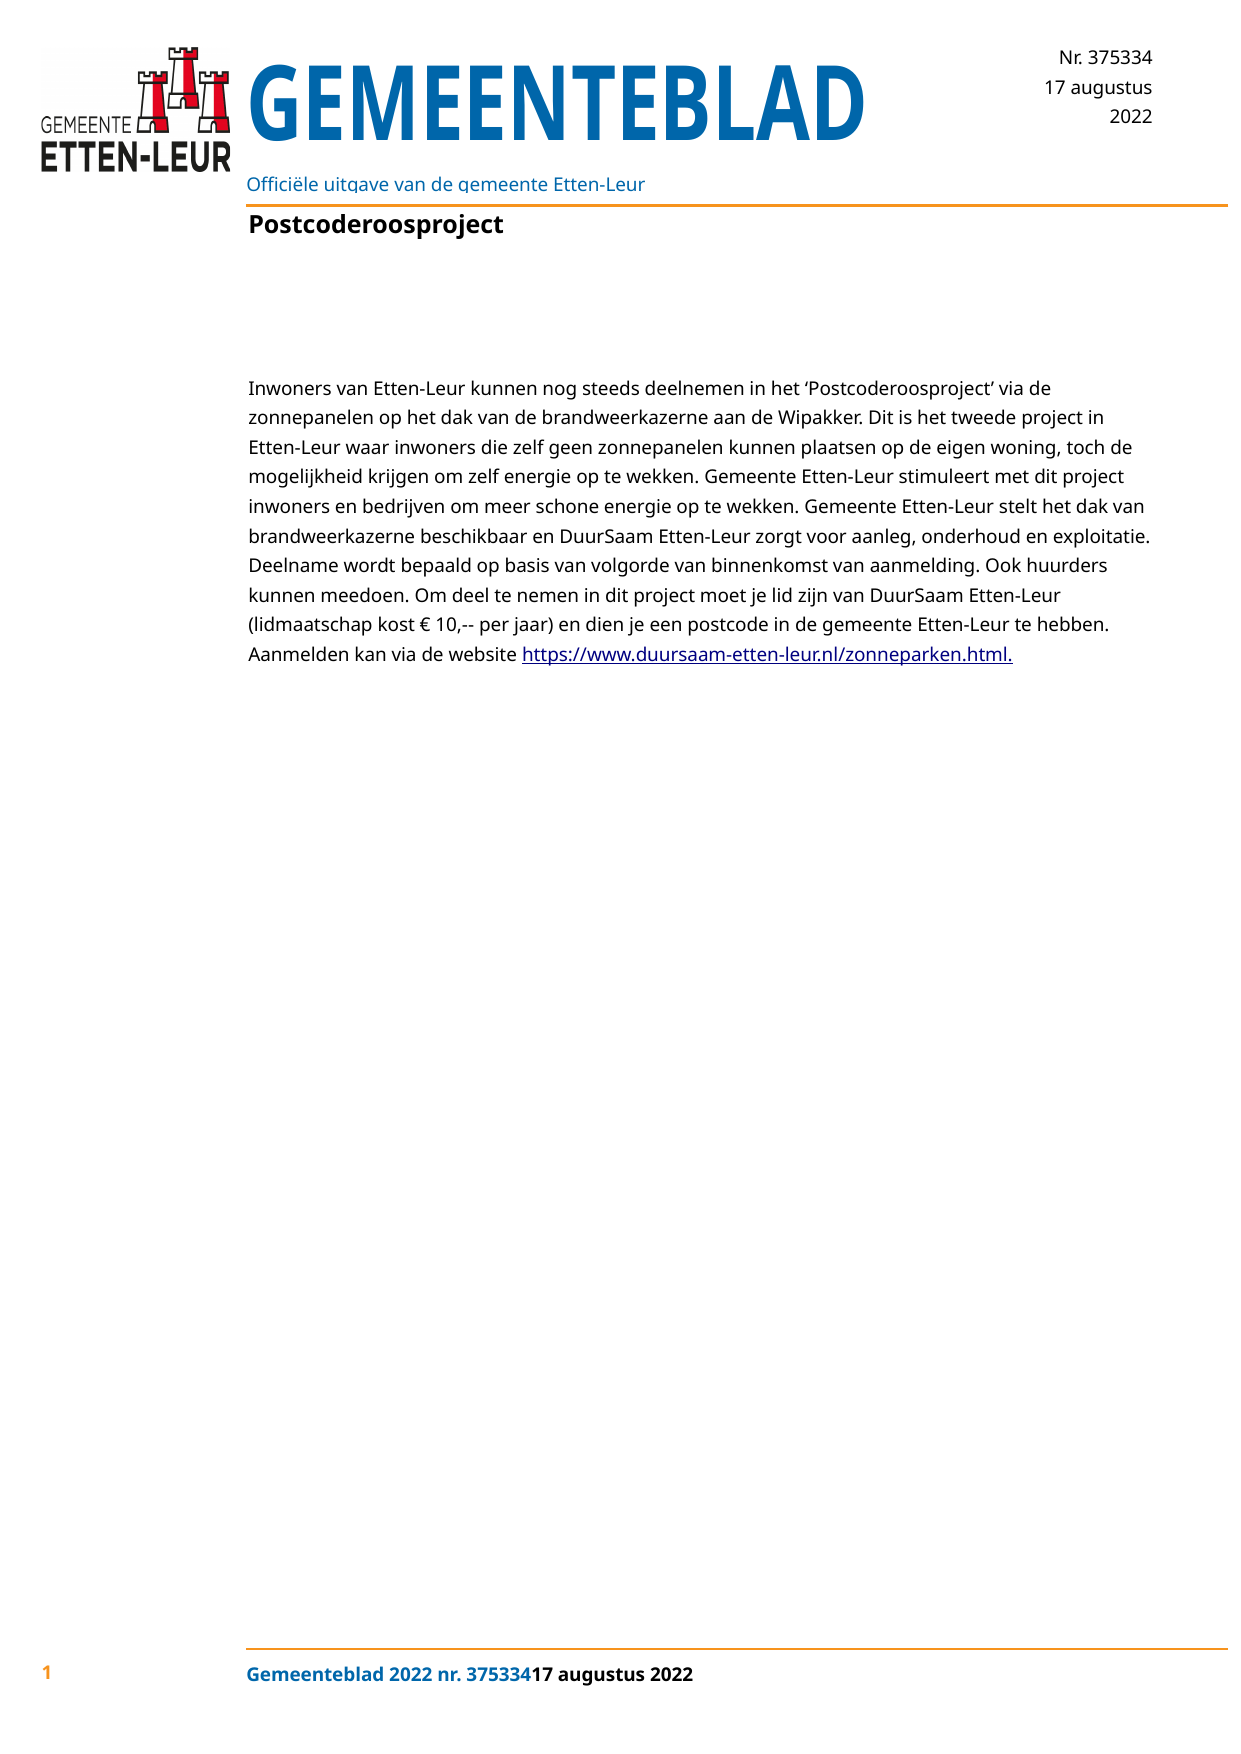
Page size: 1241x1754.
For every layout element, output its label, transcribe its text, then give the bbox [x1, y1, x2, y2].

picture [41, 47, 231, 172]
text Postcoderoosproject [248, 207, 1152, 241]
text Inwoners van Etten-Leur kunnen nog steeds deelnemen in het ‘Postcoderoosproject’ via de zonnepanelen op het dak van de brandweerkazerne aan de Wipakker. Dit is het tweede project in Etten-Leur waar inwoners die zelf geen zonnepanelen kunnen plaatsen op de eigen woning, toch de mogelijkheid krijgen om zelf energie op te wekken. Gemeente Etten-Leur stimuleert met dit project inwoners en bedrijven om meer schone energie op te wekken. Gemeente Etten-Leur stelt het dak van brandweerkazerne beschikbaar en DuurSaam Etten-Leur zorgt voor aanleg, onderhoud en exploitatie. Deelname wordt bepaald op basis van volgorde van binnenkomst van aanmelding. Ook huurders kunnen meedoen. Om deel te nemen in dit project moet je lid zijn van DuurSaam Etten-Leur (lidmaatschap kost € 10,-- per jaar) en dien je een postcode in de gemeente Etten-Leur te hebben. Aanmelden kan via de website https://www.duursaam-etten-leur.nl/zonneparken.html. [248, 375, 1152, 667]
